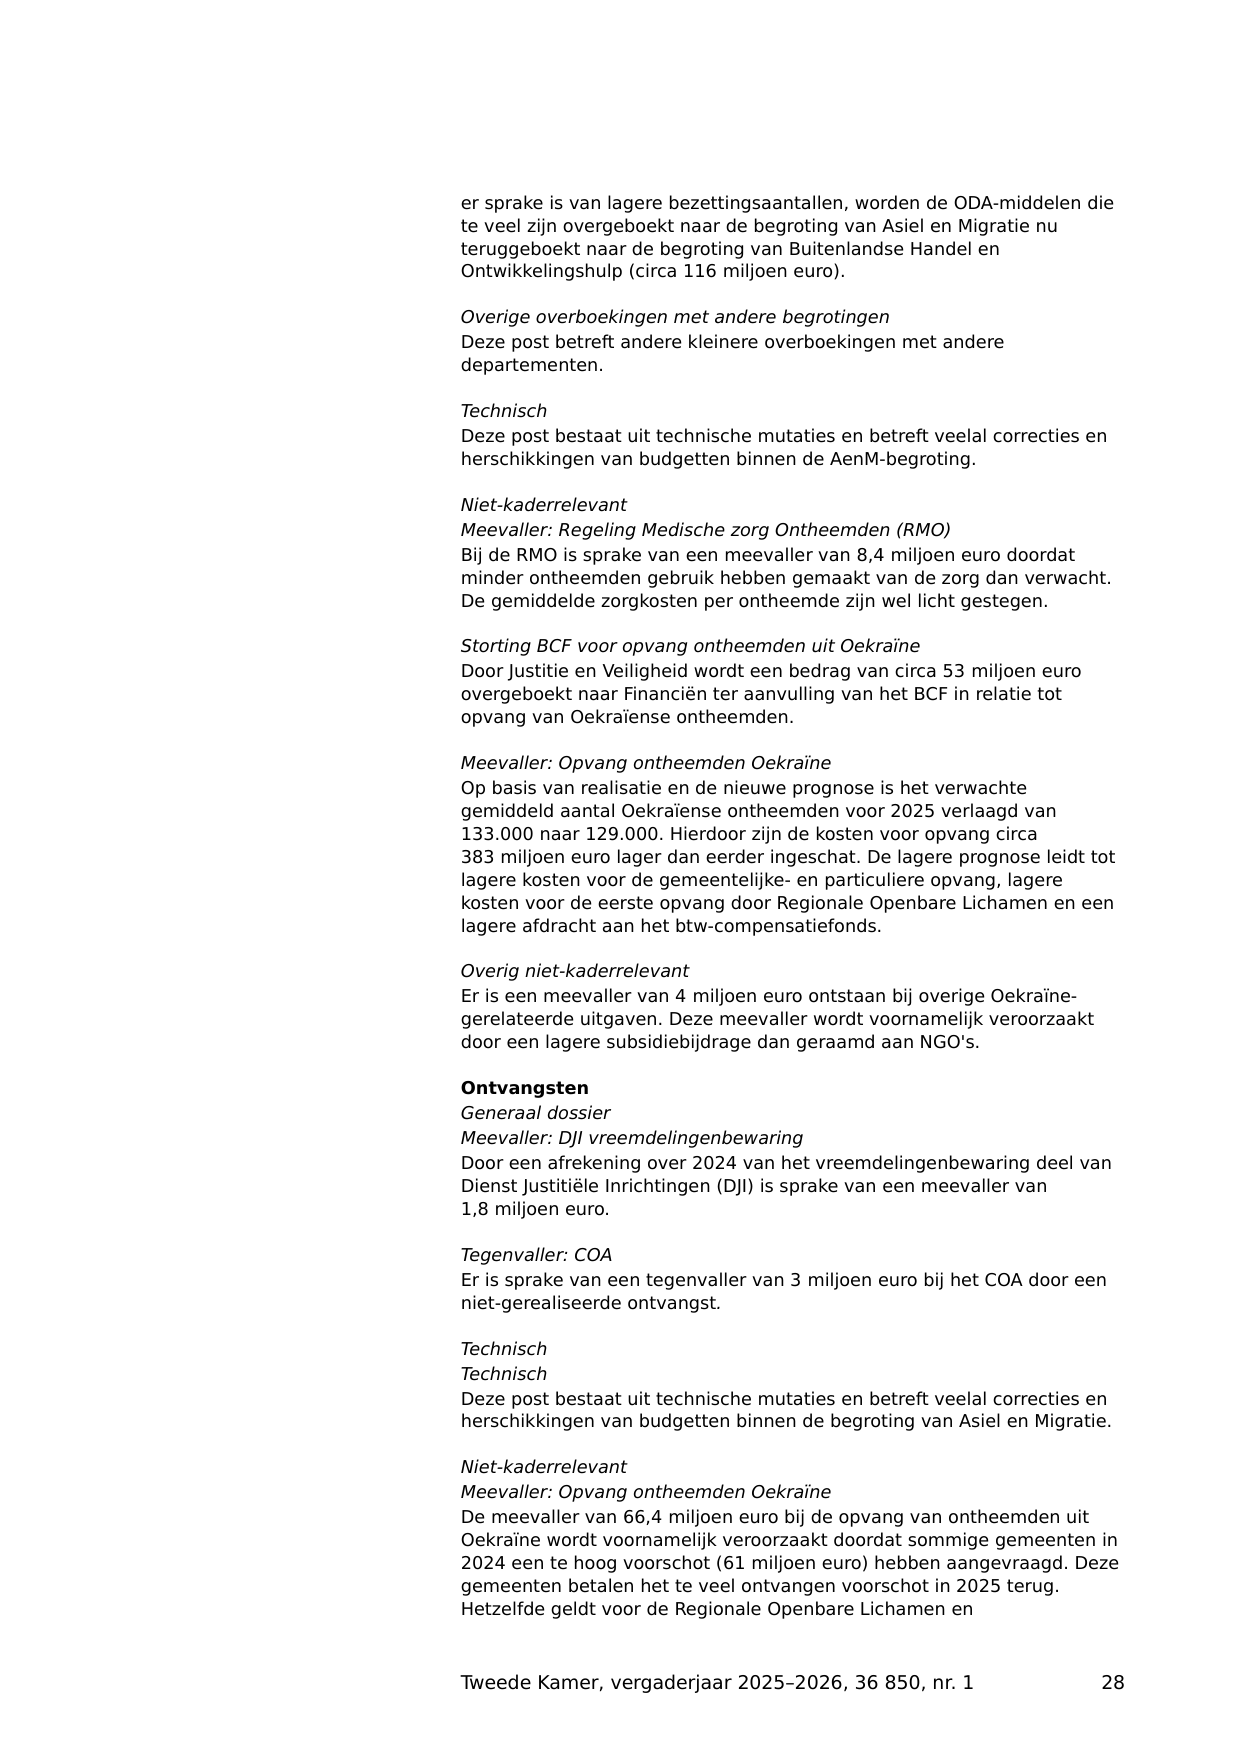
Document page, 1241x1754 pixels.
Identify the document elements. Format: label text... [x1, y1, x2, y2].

text Niet-kaderrelevant [461, 1455, 1125, 1478]
text Technisch [461, 1337, 1125, 1359]
text Niet-kaderrelevant [461, 493, 1125, 516]
text Door Justitie en Veiligheid wordt een bedrag van circa 53 miljoen euro overgeboekt naar Financiën ter aanvulling van het BCF in relatie tot opvang van Oekraïense ontheemden. [461, 659, 1125, 728]
text De meevaller van 66,4 miljoen euro bĳ de opvang van ontheemden uit Oekraïne wordt voornamelĳk veroorzaakt doordat sommige gemeenten in 2024 een te hoog voorschot (61 miljoen euro) hebben aangevraagd. Deze gemeenten betalen het te veel ontvangen voorschot in 2025 terug. Hetzelfde geldt voor de Regionale Openbare Lichamen en [461, 1505, 1125, 1620]
text Bij de RMO is sprake van een meevaller van 8,4 miljoen euro doordat minder ontheemden gebruik hebben gemaakt van de zorg dan verwacht. De gemiddelde zorgkosten per ontheemde zijn wel licht gestegen. [461, 543, 1125, 612]
text Deze post bestaat uit technische mutaties en betreft veelal correcties en herschikkingen van budgetten binnen de AenM-begroting. [461, 424, 1125, 470]
text Deze post betreft andere kleinere overboekingen met andere departementen. [461, 330, 1125, 376]
text Overig niet-kaderrelevant [461, 959, 1125, 982]
text Er is een meevaller van 4 miljoen euro ontstaan bĳ overige Oekraïne-gerelateerde uitgaven. Deze meevaller wordt voornamelĳk veroorzaakt door een lagere subsidiebĳdrage dan geraamd aan NGO's. [461, 984, 1125, 1053]
text Er is sprake van een tegenvaller van 3 miljoen euro bij het COA door een niet-gerealiseerde ontvangst. [461, 1268, 1125, 1314]
text Meevaller: Regeling Medische zorg Ontheemden (RMO) [461, 518, 1125, 541]
text Tegenvaller: COA [461, 1243, 1125, 1266]
text Meevaller: Opvang ontheemden Oekraïne [461, 751, 1125, 774]
text Overige overboekingen met andere begrotingen [461, 305, 1125, 328]
text Meevaller: Opvang ontheemden Oekraïne [461, 1480, 1125, 1503]
text er sprake is van lagere bezettingsaantallen, worden de ODA-middelen die te veel zijn overgeboekt naar de begroting van Asiel en Migratie nu teruggeboekt naar de begroting van Buitenlandse Handel en Ontwikkelingshulp (circa 116 miljoen euro). [461, 191, 1125, 282]
text Op basis van realisatie en de nieuwe prognose is het verwachte gemiddeld aantal Oekraïense ontheemden voor 2025 verlaagd van 133.000 naar 129.000. Hierdoor zĳn de kosten voor opvang circa 383 miljoen euro lager dan eerder ingeschat. De lagere prognose leidt tot lagere kosten voor de gemeentelĳke- en particuliere opvang, lagere kosten voor de eerste opvang door Regionale Openbare Lichamen en een lagere afdracht aan het btw-compensatiefonds. [461, 776, 1125, 937]
text Door een afrekening over 2024 van het vreemdelingenbewaring deel van Dienst Justitiële Inrichtingen (DJI) is sprake van een meevaller van 1,8 miljoen euro. [461, 1151, 1125, 1220]
text Ontvangsten [461, 1076, 1125, 1099]
text Generaal dossier [461, 1101, 1125, 1124]
text Technisch [461, 1362, 1125, 1384]
text Technisch [461, 399, 1125, 422]
text Deze post bestaat uit technische mutaties en betreft veelal correcties en herschikkingen van budgetten binnen de begroting van Asiel en Migratie. [461, 1387, 1125, 1432]
text Meevaller: DJI vreemdelingenbewaring [461, 1126, 1125, 1149]
text Storting BCF voor opvang ontheemden uit Oekraïne [461, 634, 1125, 657]
